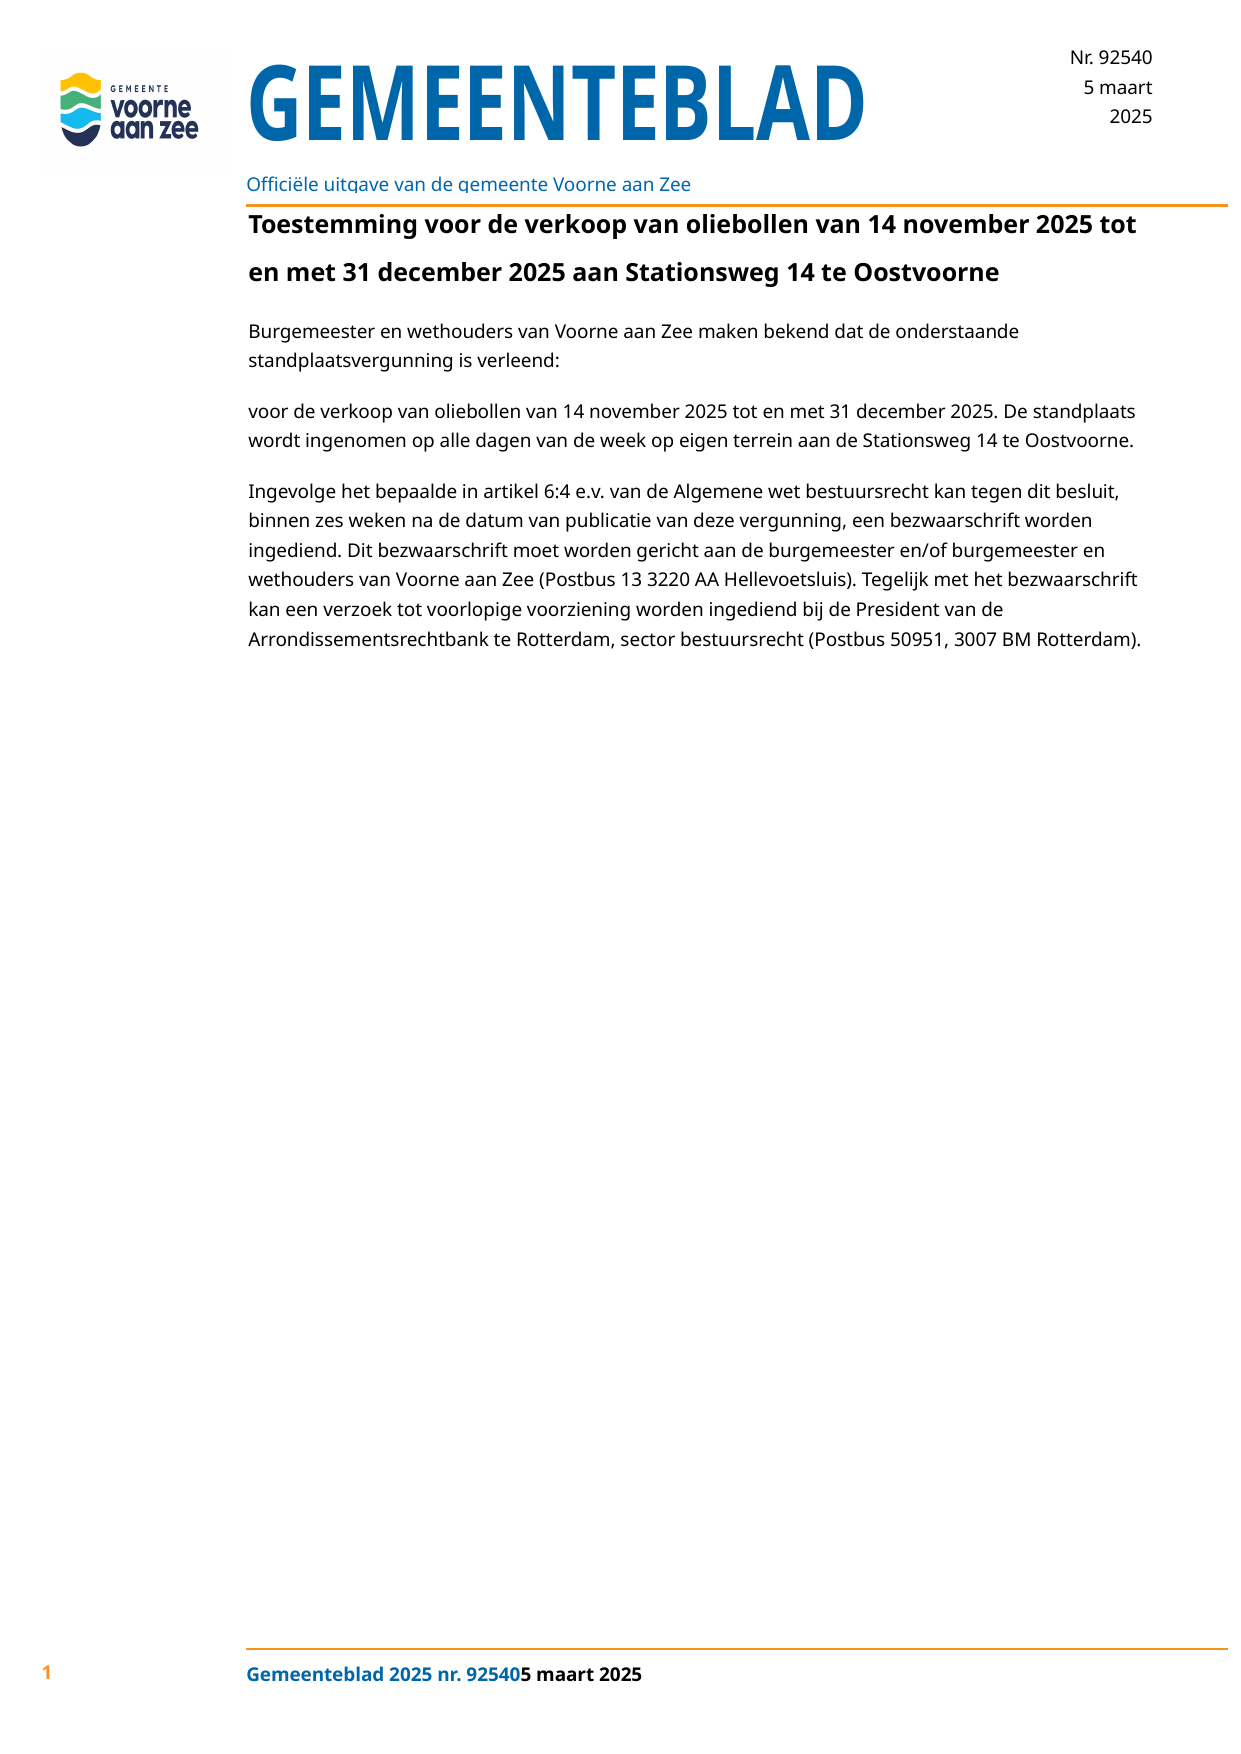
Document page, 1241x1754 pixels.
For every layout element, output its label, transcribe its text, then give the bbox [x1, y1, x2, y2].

text voor de verkoop van oliebollen van 14 november 2025 tot en met 31 december 2025. De standplaats wordt ingenomen op alle dagen van de week op eigen terrein aan de Stationsweg 14 te Oostvoorne. [248, 398, 1152, 453]
text Ingevolge het bepaalde in artikel 6:4 e.v. van de Algemene wet bestuursrecht kan tegen dit besluit, binnen zes weken na de datum van publicatie van deze vergunning, een bezwaarschrift worden ingediend. Dit bezwaarschrift moet worden gericht aan de burgemeester en/of burgemeester en wethouders van Voorne aan Zee (Postbus 13 3220 AA Hellevoetsluis). Tegelijk met het bezwaarschrift kan een verzoek tot voorlopige voorziening worden ingediend bij de President van de Arrondissementsrechtbank te Rotterdam, sector bestuursrecht (Postbus 50951, 3007 BM Rotterdam). [248, 478, 1152, 652]
text Burgemeester en wethouders van Voorne aan Zee maken bekend dat de onderstaande standplaatsvergunning is verleend: [248, 318, 1152, 373]
text Toestemming voor de verkoop van oliebollen van 14 november 2025 tot en met 31 december 2025 aan Stationsweg 14 te Oostvoorne [248, 207, 1152, 288]
picture [41, 47, 231, 172]
